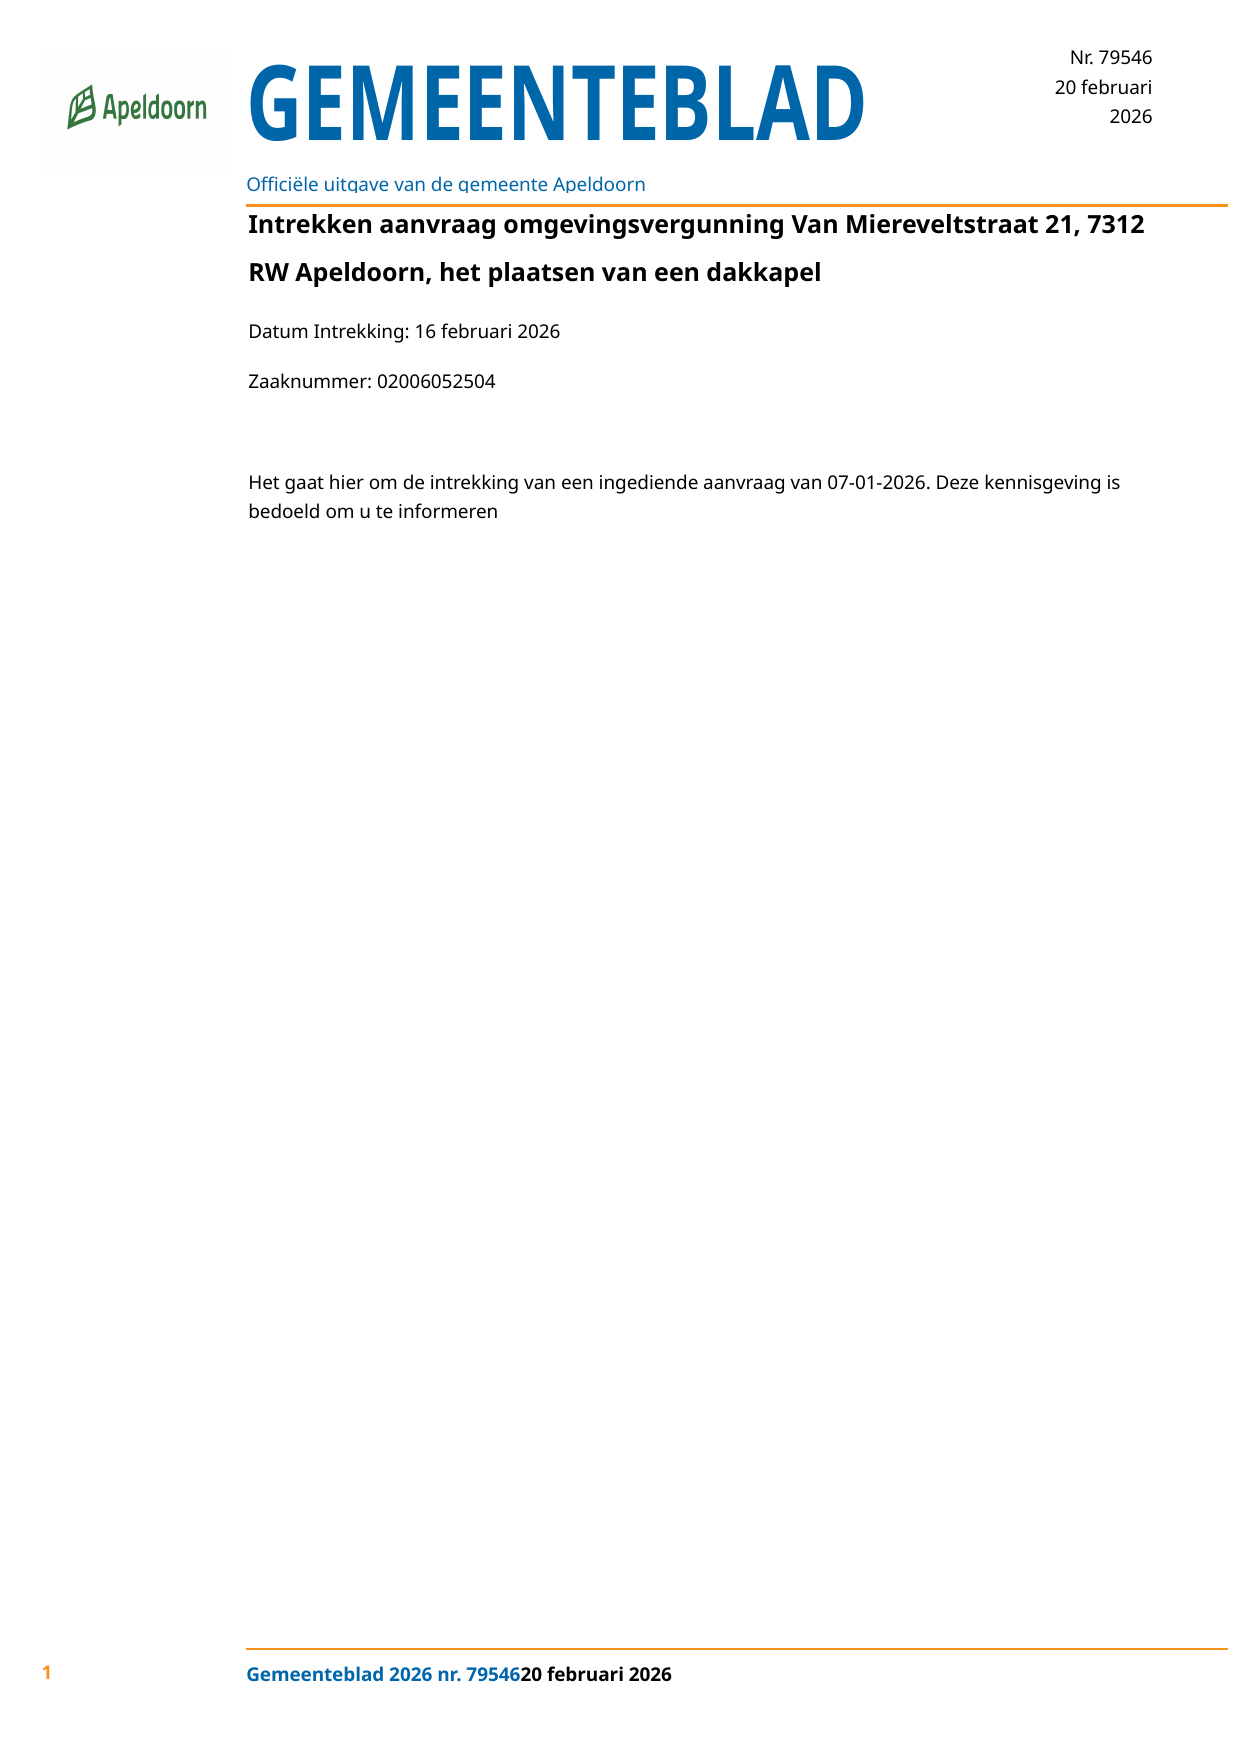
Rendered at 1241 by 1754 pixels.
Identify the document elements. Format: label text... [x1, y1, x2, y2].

text Datum Intrekking: 16 februari 2026 [248, 318, 1152, 344]
text Zaaknummer: 02006052504 [248, 368, 1152, 394]
text Intrekken aanvraag omgevingsvergunning Van Miereveltstraat 21, 7312 RW Apeldoorn, het plaatsen van een dakkapel [248, 207, 1152, 288]
text Het gaat hier om de intrekking van een ingediende aanvraag van 07-01-2026. Deze kennisgeving is bedoeld om u te informeren [248, 469, 1152, 524]
picture [41, 47, 231, 172]
